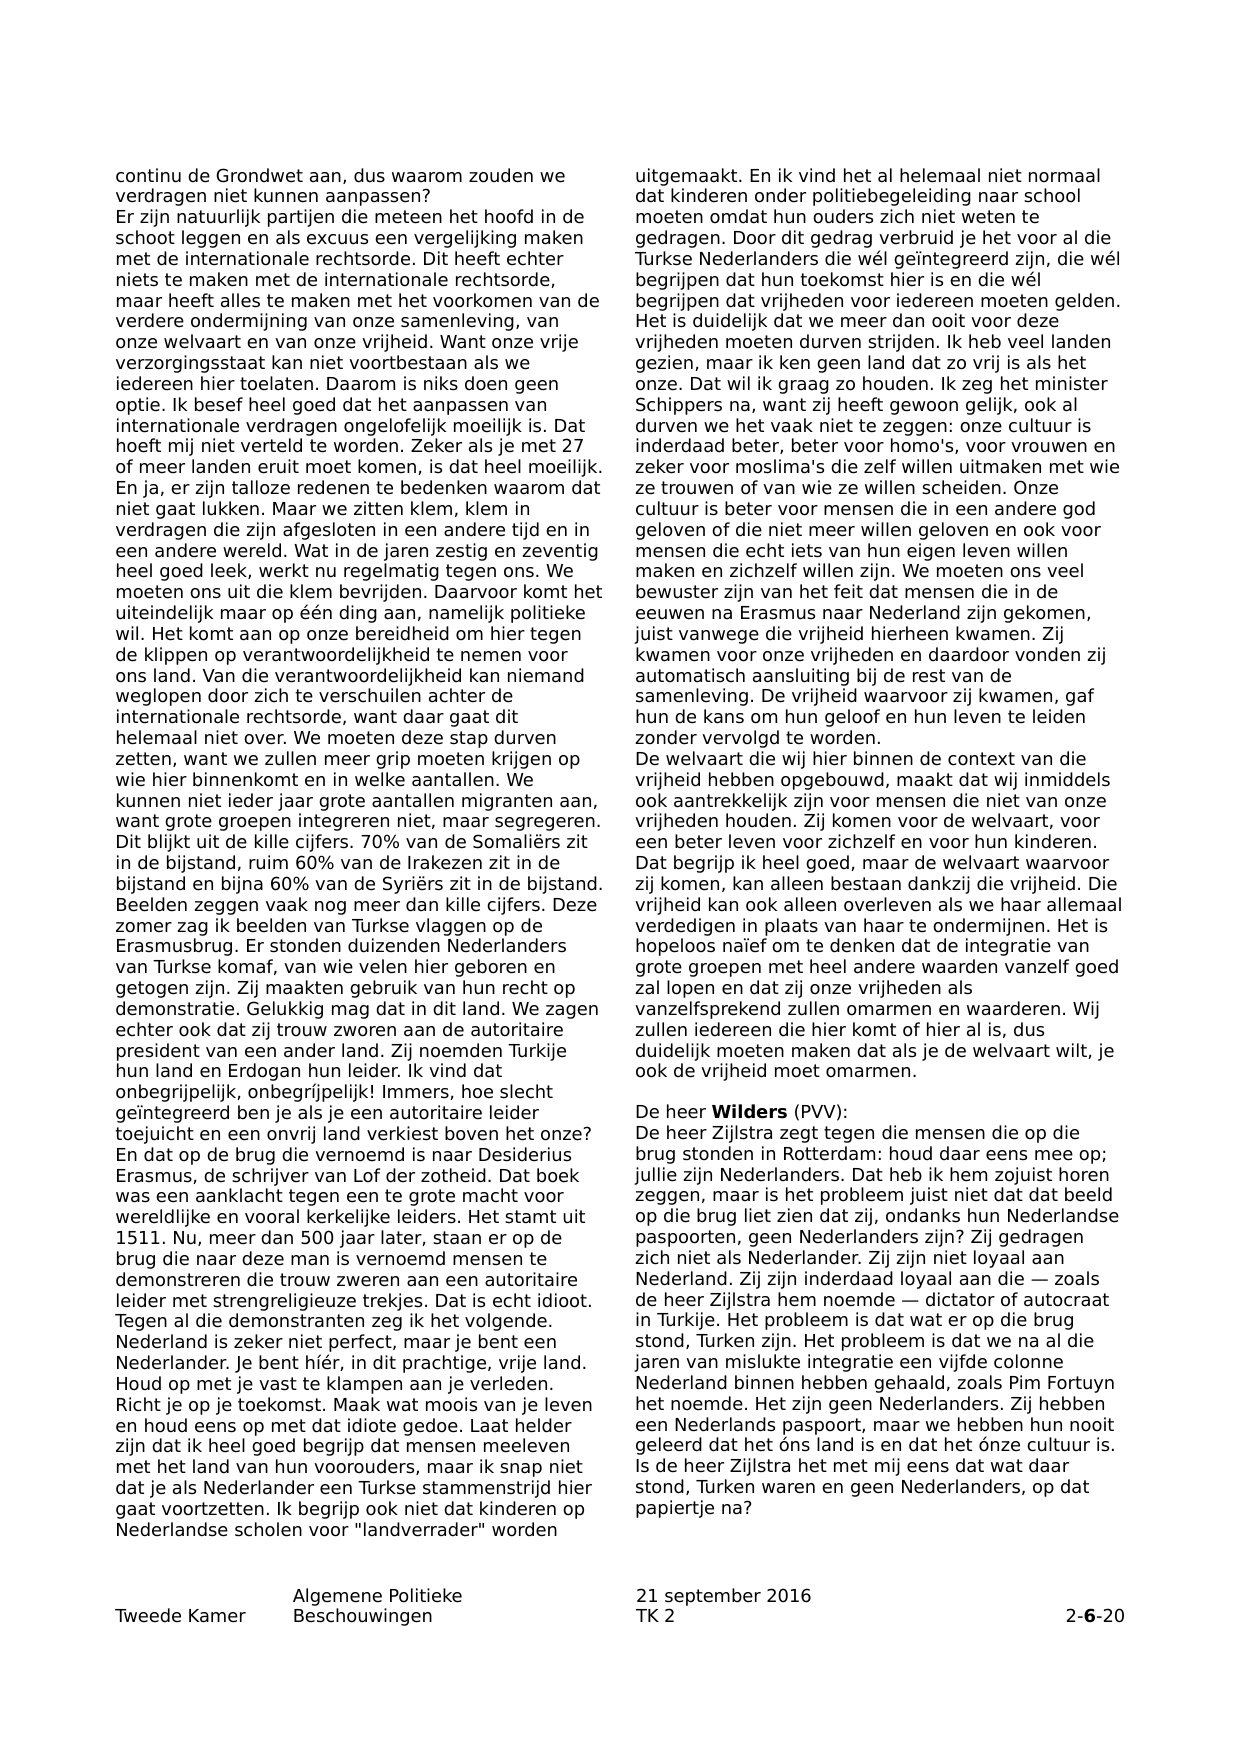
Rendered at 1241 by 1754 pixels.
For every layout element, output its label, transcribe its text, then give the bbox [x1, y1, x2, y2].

text Het is duidelijk dat we meer dan ooit voor deze vrijheden moeten durven strijden. Ik heb veel landen gezien, maar ik ken geen land dat zo vrij is als het onze. Dat wil ik graag zo houden. Ik zeg het minister Schippers na, want zij heeft gewoon gelijk, ook al durven we het vaak niet te zeggen: onze cultuur is inderdaad beter, beter voor homo's, voor vrouwen en zeker voor moslima's die zelf willen uitmaken met wie ze trouwen of van wie ze willen scheiden. Onze cultuur is beter voor mensen die in een andere god geloven of die niet meer willen geloven en ook voor mensen die echt iets van hun eigen leven willen maken en zichzelf willen zijn. We moeten ons veel bewuster zijn van het feit dat mensen die in de eeuwen na Erasmus naar Nederland zijn gekomen, juist vanwege die vrijheid hierheen kwamen. Zij kwamen voor onze vrijheden en daardoor vonden zij automatisch aansluiting bij de rest van de samenleving. De vrijheid waarvoor zij kwamen, gaf hun de kans om hun geloof en hun leven te leiden zonder vervolgd te worden. [635, 311, 1125, 749]
text Beelden zeggen vaak nog meer dan kille cijfers. Deze zomer zag ik beelden van Turkse vlaggen op de Erasmusbrug. Er stonden duizenden Nederlanders van Turkse komaf, van wie velen hier geboren en getogen zijn. Zij maakten gebruik van hun recht op demonstratie. Gelukkig mag dat in dit land. We zagen echter ook dat zij trouw zworen aan de autoritaire president van een ander land. Zij noemden Turkije hun land en Erdogan hun leider. Ik vind dat onbegrijpelijk, onbegríjpelijk! Immers, hoe slecht geïntegreerd ben je als je een autoritaire leider toejuicht en een onvrij land verkiest boven het onze? En dat op de brug die vernoemd is naar Desiderius Erasmus, de schrijver van Lof der zotheid. Dat boek was een aanklacht tegen een te grote macht voor wereldlijke en vooral kerkelijke leiders. Het stamt uit 1511. Nu, meer dan 500 jaar later, staan er op de brug die naar deze man is vernoemd mensen te demonstreren die trouw zweren aan een autoritaire leider met strengreligieuze trekjes. Dat is echt idioot. Tegen al die demonstranten zeg ik het volgende. Nederland is zeker niet perfect, maar je bent een Nederlander. Je bent híér, in dit prachtige, vrije land. Houd op met je vast te klampen aan je verleden. Richt je op je toekomst. Maak wat moois van je leven en houd eens op met dat idiote gedoe. Laat helder zijn dat ik heel goed begrijp dat mensen meeleven met het land van hun voorouders, maar ik snap niet dat je als Nederlander een Turkse stammenstrijd hier gaat voortzetten. Ik begrijp ook niet dat kinderen op Nederlandse scholen voor "landverrader" worden [115, 894, 605, 1540]
text De heer Zijlstra zegt tegen die mensen die op die brug stonden in Rotterdam: houd daar eens mee op; jullie zijn Nederlanders. Dat heb ik hem zojuist horen zeggen, maar is het probleem juist niet dat dat beeld op die brug liet zien dat zij, ondanks hun Nederlandse paspoorten, geen Nederlanders zijn? Zij gedragen zich niet als Nederlander. Zij zijn niet loyaal aan Nederland. Zij zijn inderdaad loyaal aan die — zoals de heer Zijlstra hem noemde — dictator of autocraat in Turkije. Het probleem is dat wat er op die brug stond, Turken zijn. Het probleem is dat we na al die jaren van mislukte integratie een vijfde colonne Nederland binnen hebben gehaald, zoals Pim Fortuyn het noemde. Het zijn geen Nederlanders. Zij hebben een Nederlands paspoort, maar we hebben hun nooit geleerd dat het óns land is en dat het ónze cultuur is. Is de heer Zijlstra het met mij eens dat wat daar stond, Turken waren en geen Nederlanders, op dat papiertje na? [635, 1123, 1125, 1518]
text continu de Grondwet aan, dus waarom zouden we verdragen niet kunnen aanpassen? [115, 165, 605, 207]
text Er zijn natuurlijk partijen die meteen het hoofd in de schoot leggen en als excuus een vergelijking maken met de internationale rechtsorde. Dit heeft echter niets te maken met de internationale rechtsorde, maar heeft alles te maken met het voorkomen van de verdere ondermijning van onze samenleving, van onze welvaart en van onze vrijheid. Want onze vrije verzorgingsstaat kan niet voortbestaan als we iedereen hier toelaten. Daarom is niks doen geen optie. Ik besef heel goed dat het aanpassen van internationale verdragen ongelofelijk moeilijk is. Dat hoeft mij niet verteld te worden. Zeker als je met 27 of meer landen eruit moet komen, is dat heel moeilijk. En ja, er zijn talloze redenen te bedenken waarom dat niet gaat lukken. Maar we zitten klem, klem in verdragen die zijn afgesloten in een andere tijd en in een andere wereld. Wat in de jaren zestig en zeventig heel goed leek, werkt nu regelmatig tegen ons. We moeten ons uit die klem bevrijden. Daarvoor komt het uiteindelijk maar op één ding aan, namelijk politieke wil. Het komt aan op onze bereidheid om hier tegen de klippen op verantwoordelijkheid te nemen voor ons land. Van die verantwoordelijkheid kan niemand weglopen door zich te verschuilen achter de internationale rechtsorde, want daar gaat dit helemaal niet over. We moeten deze stap durven zetten, want we zullen meer grip moeten krijgen op wie hier binnenkomt en in welke aantallen. We kunnen niet ieder jaar grote aantallen migranten aan, want grote groepen integreren niet, maar segregeren. Dit blijkt uit de kille cijfers. 70% van de Somaliërs zit in de bijstand, ruim 60% van de Irakezen zit in de bijstand en bijna 60% van de Syriërs zit in de bijstand. [115, 207, 605, 894]
text De welvaart die wij hier binnen de context van die vrijheid hebben opgebouwd, maakt dat wij inmiddels ook aantrekkelijk zijn voor mensen die niet van onze vrijheden houden. Zij komen voor de welvaart, voor een beter leven voor zichzelf en voor hun kinderen. Dat begrijp ik heel goed, maar de welvaart waarvoor zij komen, kan alleen bestaan dankzij die vrijheid. Die vrijheid kan ook alleen overleven als we haar allemaal verdedigen in plaats van haar te ondermijnen. Het is hopeloos naïef om te denken dat de integratie van grote groepen met heel andere waarden vanzelf goed zal lopen en dat zij onze vrijheden als vanzelfsprekend zullen omarmen en waarderen. Wij zullen iedereen die hier komt of hier al is, dus duidelijk moeten maken dat als je de welvaart wilt, je ook de vrijheid moet omarmen. [635, 749, 1125, 1082]
text uitgemaakt. En ik vind het al helemaal niet normaal dat kinderen onder politiebegeleiding naar school moeten omdat hun ouders zich niet weten te gedragen. Door dit gedrag verbruid je het voor al die Turkse Nederlanders die wél geïntegreerd zijn, die wél begrijpen dat hun toekomst hier is en die wél begrijpen dat vrijheden voor iedereen moeten gelden. [635, 165, 1125, 311]
text De heer Wilders (PVV): [635, 1102, 1125, 1123]
